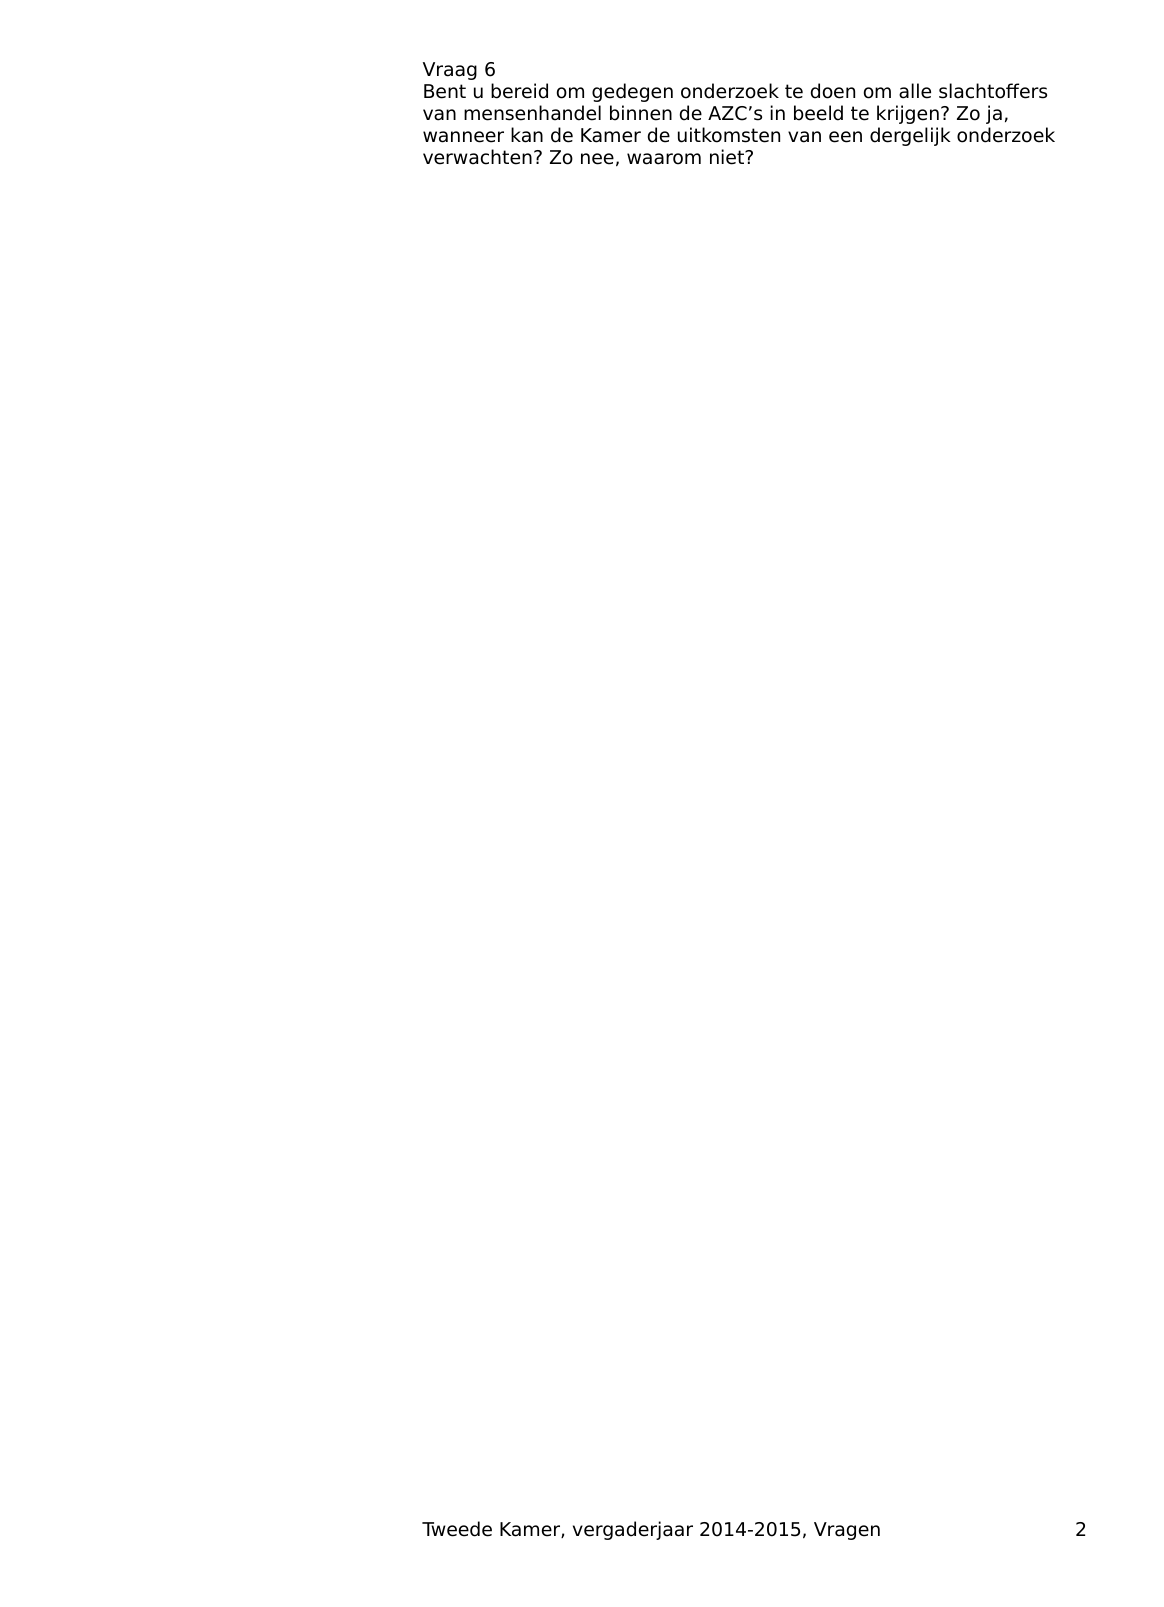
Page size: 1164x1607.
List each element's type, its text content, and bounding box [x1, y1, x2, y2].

text Bent u bereid om gedegen onderzoek te doen om alle slachtoffers van mensenhandel binnen de AZC’s in beeld te krijgen? Zo ja, wanneer kan de Kamer de uitkomsten van een dergelijk onderzoek verwachten? Zo nee, waarom niet? [422, 81, 1087, 169]
text Vraag 6 [422, 59, 1087, 81]
